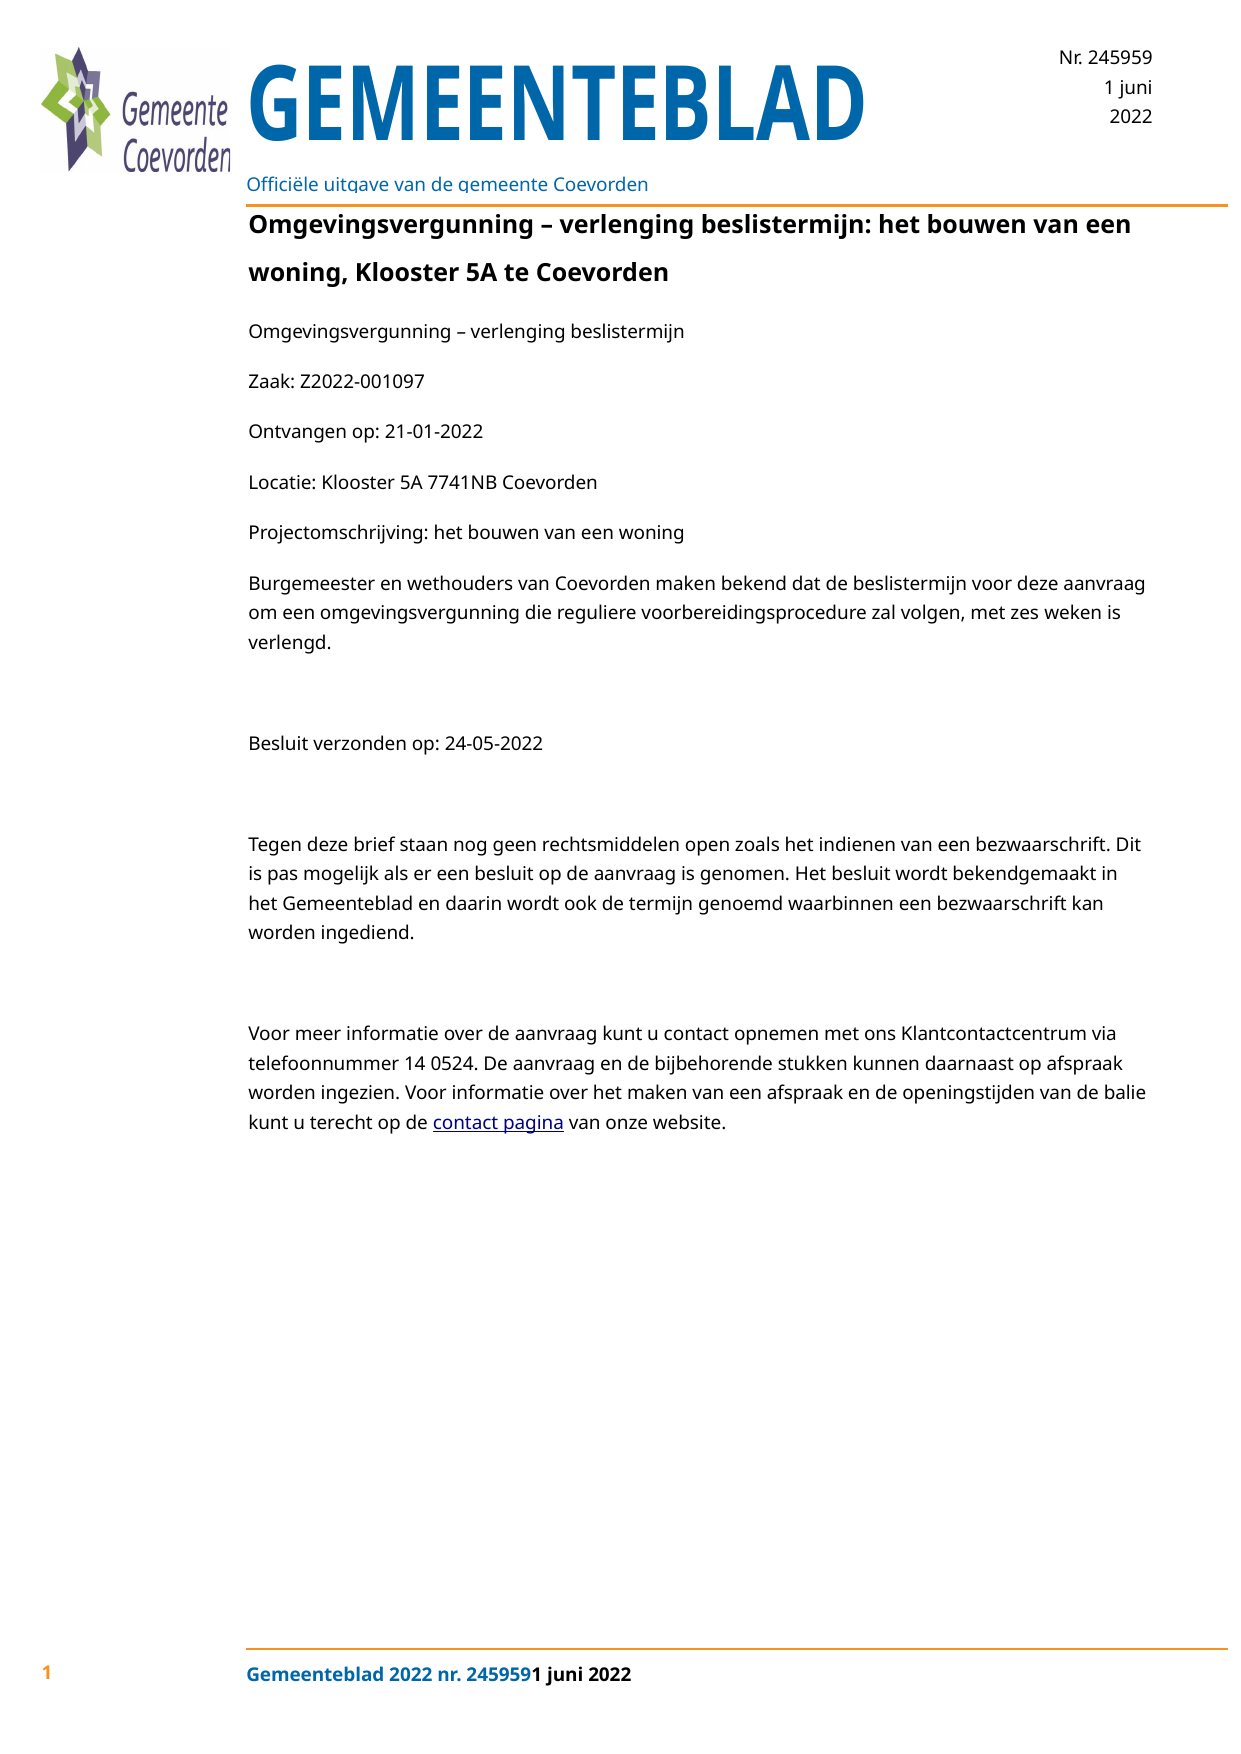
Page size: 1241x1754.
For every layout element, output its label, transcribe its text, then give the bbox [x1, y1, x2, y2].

text Locatie: Klooster 5A 7741NB Coevorden [248, 469, 1152, 495]
text Tegen deze brief staan nog geen rechtsmiddelen open zoals het indienen van een bezwaarschrift. Dit is pas mogelijk als er een besluit op de aanvraag is genomen. Het besluit wordt bekendgemaakt in het Gemeenteblad en daarin wordt ook de termijn genoemd waarbinnen een bezwaarschrift kan worden ingediend. [248, 831, 1152, 945]
text Voor meer informatie over de aanvraag kunt u contact opnemen met ons Klantcontactcentrum via telefoonnummer 14 0524. De aanvraag en de bijbehorende stukken kunnen daarnaast op afspraak worden ingezien. Voor informatie over het maken van een afspraak en de openingstijden van de balie kunt u terecht op de contact pagina van onze website. [248, 1020, 1152, 1135]
text Zaak: Z2022-001097 [248, 368, 1152, 394]
text Besluit verzonden op: 24-05-2022 [248, 730, 1152, 756]
text Omgevingsvergunning – verlenging beslistermijn: het bouwen van een woning, Klooster 5A te Coevorden [248, 207, 1152, 288]
text Ontvangen op: 21-01-2022 [248, 419, 1152, 444]
text Projectomschrijving: het bouwen van een woning [248, 519, 1152, 545]
picture [41, 47, 231, 172]
text Omgevingsvergunning – verlenging beslistermijn [248, 318, 1152, 344]
text Burgemeester en wethouders van Coevorden maken bekend dat de beslistermijn voor deze aanvraag om een omgevingsvergunning die reguliere voorbereidingsprocedure zal volgen, met zes weken is verlengd. [248, 570, 1152, 655]
